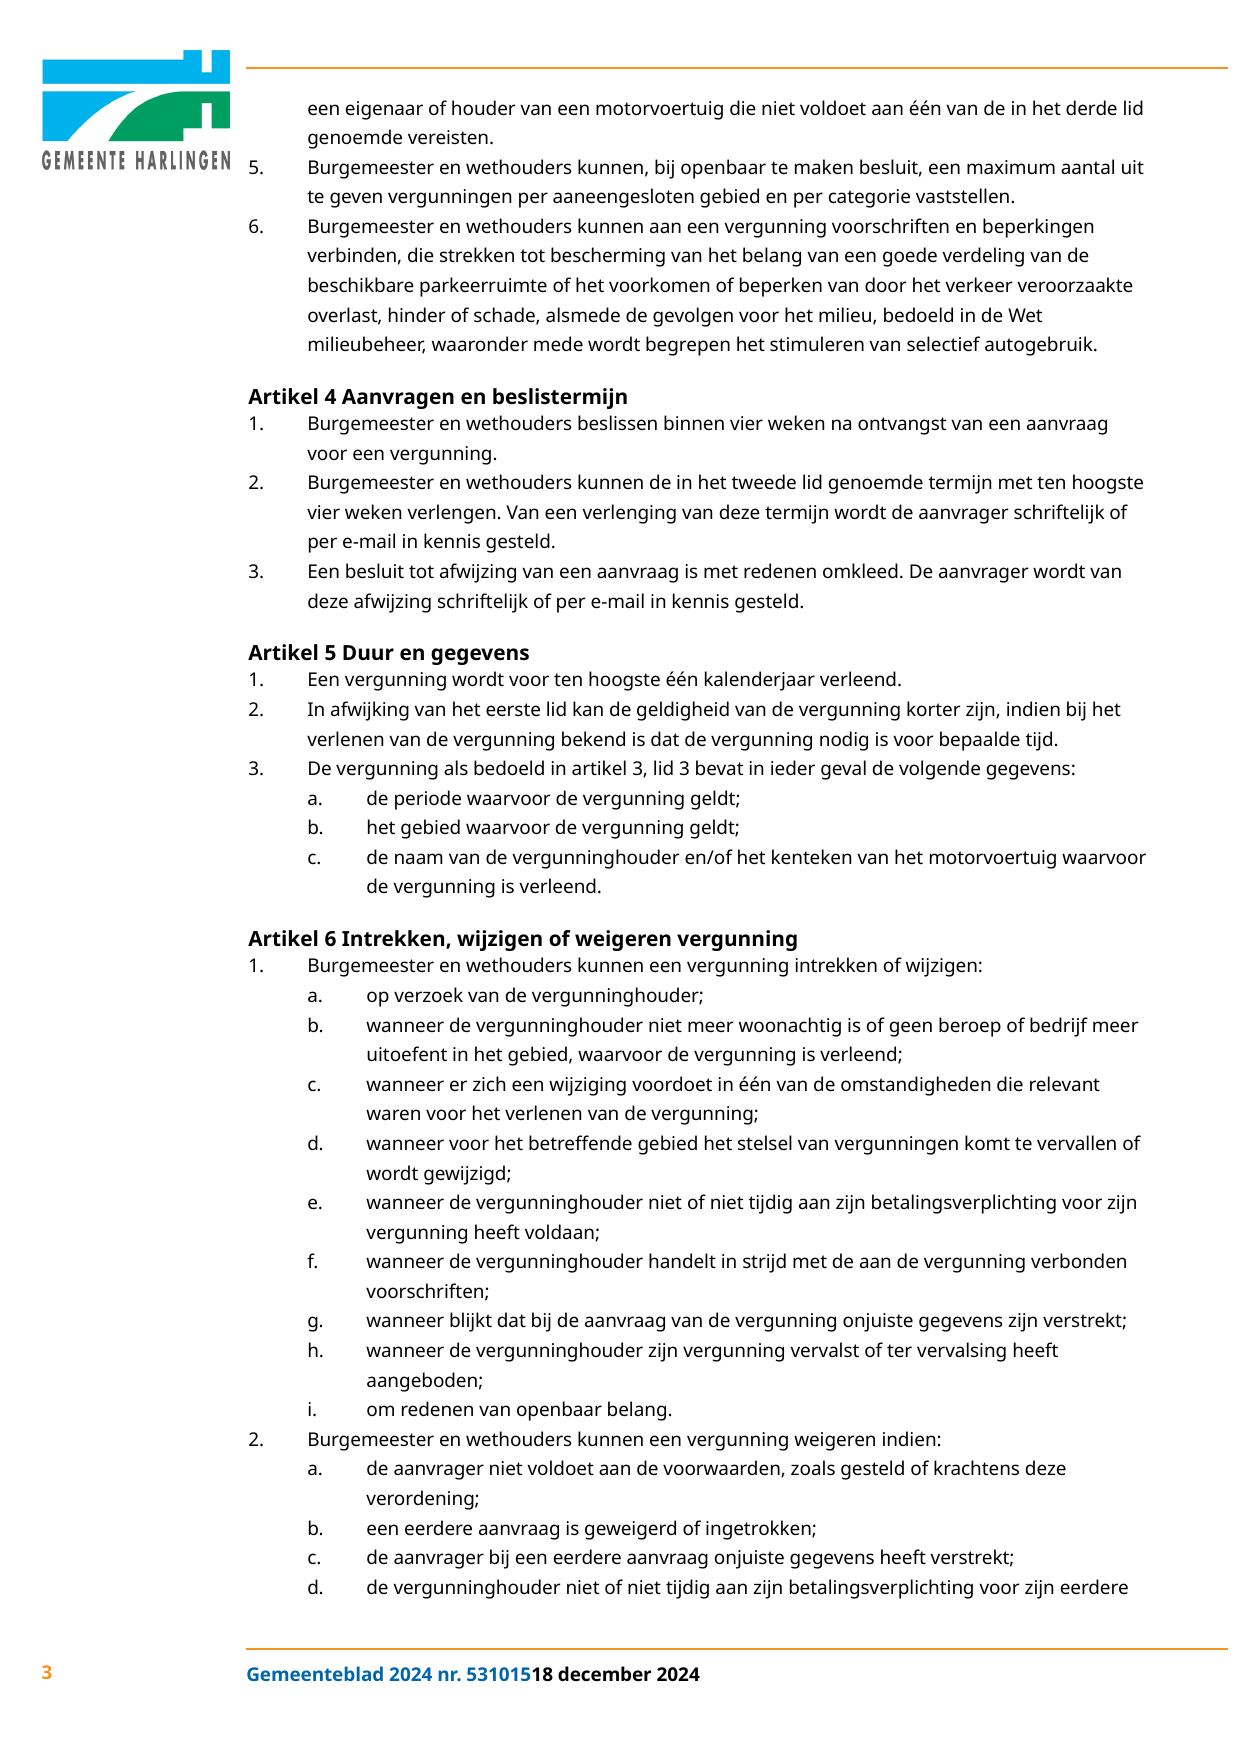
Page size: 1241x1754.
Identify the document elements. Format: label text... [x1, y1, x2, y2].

list wanneer er zich een wijziging voordoet in één van de omstandigheden die relevant waren voor het verlenen van de vergunning; [307, 1071, 1152, 1126]
list De vergunning als bedoeld in artikel 3, lid 3 bevat in ieder geval de volgende gegevens: [248, 755, 1152, 781]
list de periode waarvoor de vergunning geldt; [307, 785, 1152, 811]
picture [41, 47, 231, 172]
list In afwijking van het eerste lid kan de geldigheid van de vergunning korter zijn, indien bij het verlenen van de vergunning bekend is dat de vergunning nodig is voor bepaalde tijd. [248, 696, 1152, 752]
list wanneer de vergunninghouder zijn vergunning vervalst of ter vervalsing heeft aangeboden; [307, 1337, 1152, 1392]
list Burgemeester en wethouders kunnen een vergunning intrekken of wijzigen: [248, 953, 1152, 978]
text Artikel 5 Duur en gegevens [248, 638, 1152, 667]
list de aanvrager niet voldoet aan de voorwaarden, zoals gesteld of krachtens deze verordening; [307, 1456, 1152, 1511]
list Burgemeester en wethouders kunnen een vergunning weigeren indien: [248, 1426, 1152, 1452]
list een eigenaar of houder van een motorvoertuig die niet voldoet aan één van de in het derde lid genoemde vereisten. [248, 95, 1152, 150]
list de aanvrager bij een eerdere aanvraag onjuiste gegevens heeft verstrekt; [307, 1544, 1152, 1570]
list op verzoek van de vergunninghouder; [307, 982, 1152, 1008]
text Artikel 6 Intrekken, wijzigen of weigeren vergunning [248, 924, 1152, 953]
list de naam van de vergunninghouder en/of het kenteken van het motorvoertuig waarvoor de vergunning is verleend. [307, 844, 1152, 899]
list wanneer de vergunninghouder niet meer woonachtig is of geen beroep of bedrijf meer uitoefent in het gebied, waarvoor de vergunning is verleend; [307, 1012, 1152, 1067]
list Een besluit tot afwijzing van een aanvraag is met redenen omkleed. De aanvrager wordt van deze afwijzing schriftelijk of per e-mail in kennis gesteld. [248, 558, 1152, 613]
list om redenen van openbaar belang. [307, 1396, 1152, 1422]
list het gebied waarvoor de vergunning geldt; [307, 814, 1152, 840]
list een eerdere aanvraag is geweigerd of ingetrokken; [307, 1515, 1152, 1540]
list Burgemeester en wethouders kunnen de in het tweede lid genoemde termijn met ten hoogste vier weken verlengen. Van een verlenging van deze termijn wordt de aanvrager schriftelijk of per e-mail in kennis gesteld. [248, 469, 1152, 554]
list Een vergunning wordt voor ten hoogste één kalenderjaar verleend. [248, 667, 1152, 692]
list Burgemeester en wethouders kunnen, bij openbaar te maken besluit, een maximum aantal uit te geven vergunningen per aaneengesloten gebied en per categorie vaststellen. [248, 154, 1152, 209]
list wanneer voor het betreffende gebied het stelsel van vergunningen komt te vervallen of wordt gewijzigd; [307, 1130, 1152, 1185]
list wanneer de vergunninghouder handelt in strijd met de aan de vergunning verbonden voorschriften; [307, 1248, 1152, 1304]
text Artikel 4 Aanvragen en beslistermijn [248, 382, 1152, 410]
list Burgemeester en wethouders kunnen aan een vergunning voorschriften en beperkingen verbinden, die strekken tot bescherming van het belang van een goede verdeling van de beschikbare parkeerruimte of het voorkomen of beperken van door het verkeer veroorzaakte overlast, hinder of schade, alsmede de gevolgen voor het milieu, bedoeld in de Wet milieubeheer, waaronder mede wordt begrepen het stimuleren van selectief autogebruik. [248, 213, 1152, 357]
list Burgemeester en wethouders beslissen binnen vier weken na ontvangst van een aanvraag voor een vergunning. [248, 410, 1152, 466]
list de vergunninghouder niet of niet tijdig aan zijn betalingsverplichting voor zijn eerdere [307, 1574, 1152, 1599]
list wanneer de vergunninghouder niet of niet tijdig aan zijn betalingsverplichting voor zijn vergunning heeft voldaan; [307, 1189, 1152, 1244]
list wanneer blijkt dat bij de aanvraag van de vergunning onjuiste gegevens zijn verstrekt; [307, 1308, 1152, 1333]
